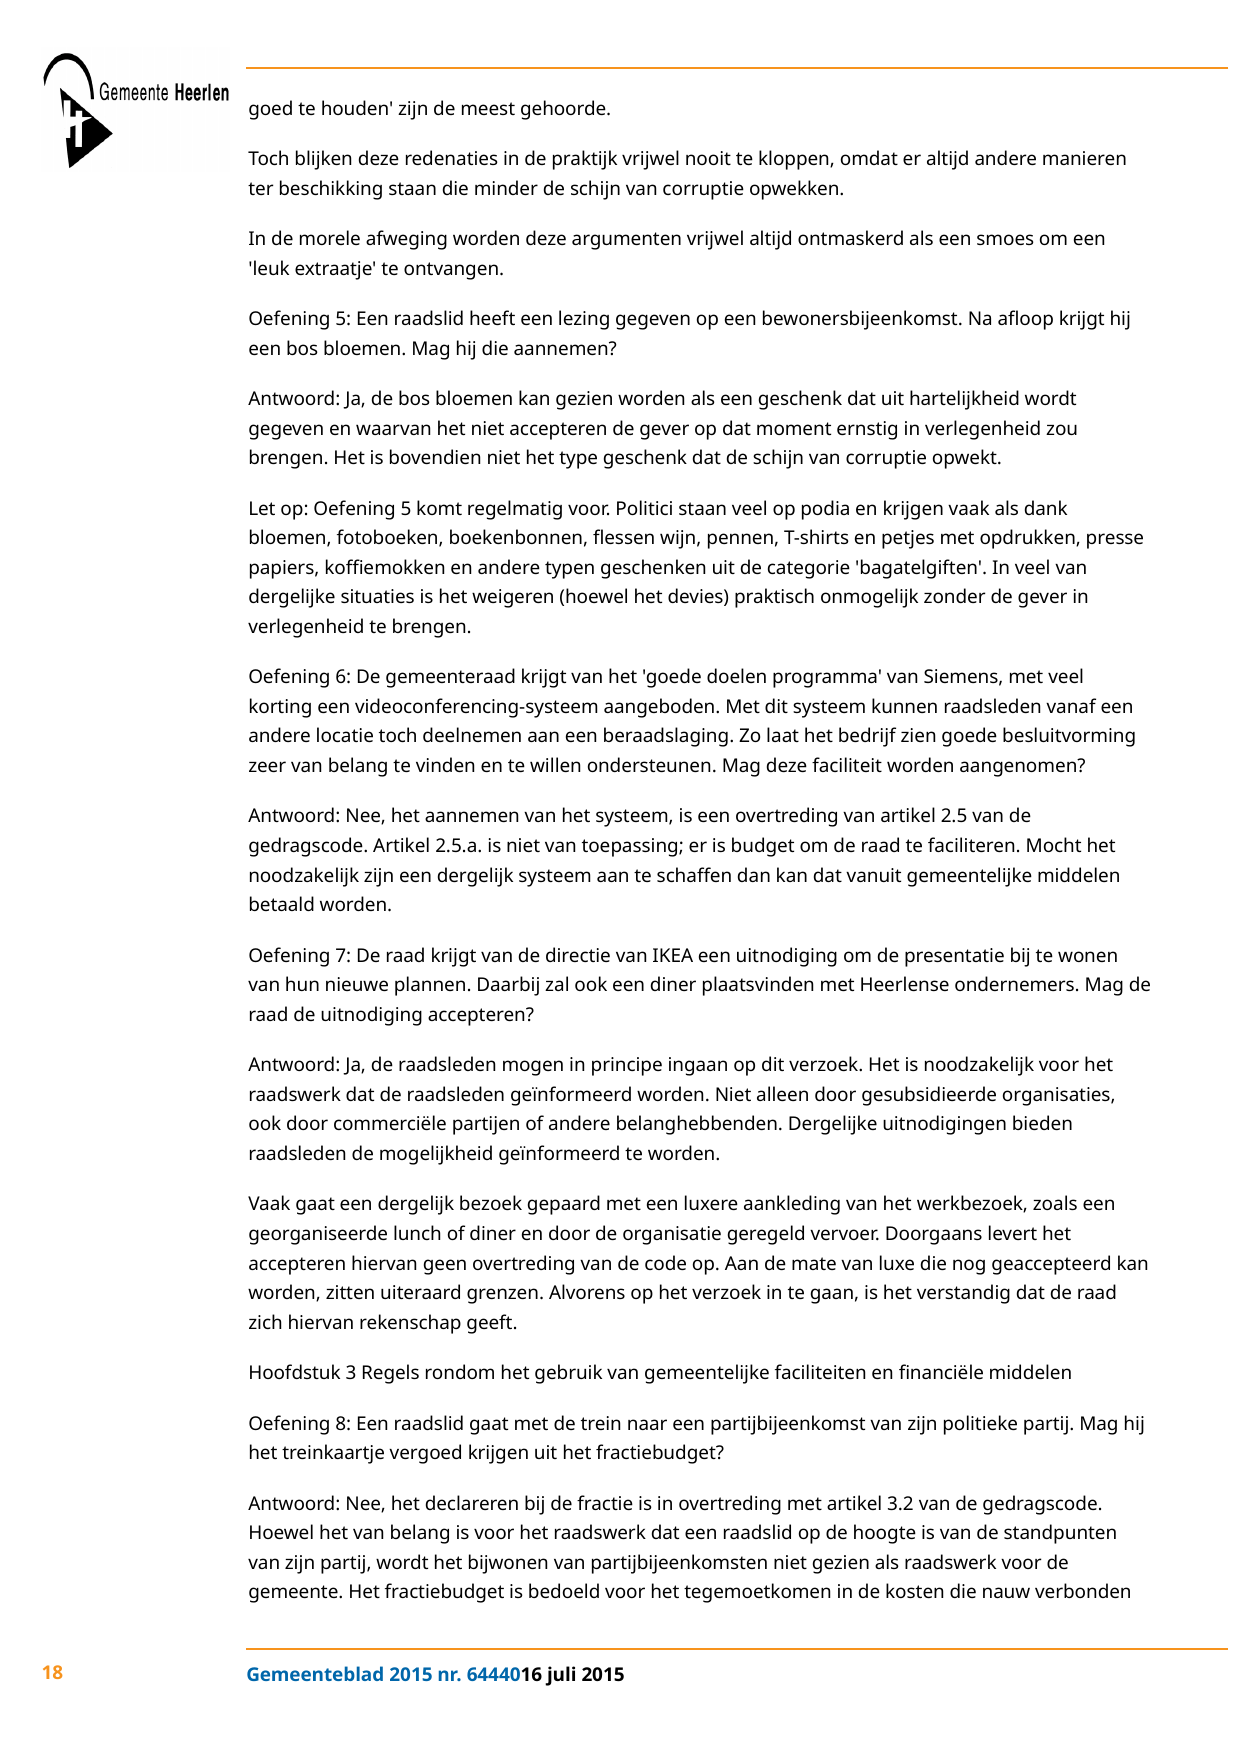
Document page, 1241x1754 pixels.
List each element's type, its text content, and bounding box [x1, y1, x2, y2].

text Let op: Oefening 5 komt regelmatig voor. Politici staan veel op podia en krijgen vaak als dank bloemen, fotoboeken, boekenbonnen, flessen wijn, pennen, T-shirts en petjes met opdrukken, presse papiers, koffiemokken en andere typen geschenken uit de categorie 'bagatelgiften'. In veel van dergelijke situaties is het weigeren (hoewel het devies) praktisch onmogelijk zonder de gever in verlegenheid te brengen. [248, 495, 1152, 639]
text In de morele afweging worden deze argumenten vrijwel altijd ontmaskerd als een smoes om een 'leuk extraatje' te ontvangen. [248, 225, 1152, 281]
text Hoofdstuk 3 Regels rondom het gebruik van gemeentelijke faciliteiten en financiële middelen [248, 1359, 1152, 1385]
text Antwoord: Ja, de bos bloemen kan gezien worden als een geschenk dat uit hartelijkheid wordt gegeven en waarvan het niet accepteren de gever op dat moment ernstig in verlegenheid zou brengen. Het is bovendien niet het type geschenk dat de schijn van corruptie opwekt. [248, 385, 1152, 470]
text Antwoord: Nee, het declareren bij de fractie is in overtreding met artikel 3.2 van de gedragscode. Hoewel het van belang is voor het raadswerk dat een raadslid op de hoogte is van de standpunten van zijn partij, wordt het bijwonen van partijbijeenkomsten niet gezien als raadswerk voor de gemeente. Het fractiebudget is bedoeld voor het tegemoetkomen in de kosten die nauw verbonden [248, 1490, 1152, 1604]
text Oefening 5: Een raadslid heeft een lezing gegeven op een bewonersbijeenkomst. Na afloop krijgt hij een bos bloemen. Mag hij die aannemen? [248, 305, 1152, 361]
text Vaak gaat een dergelijk bezoek gepaard met een luxere aankleding van het werkbezoek, zoals een georganiseerde lunch of diner en door de organisatie geregeld vervoer. Doorgaans levert het accepteren hiervan geen overtreding van de code op. Aan de mate van luxe die nog geaccepteerd kan worden, zitten uiteraard grenzen. Alvorens op het verzoek in te gaan, is het verstandig dat de raad zich hiervan rekenschap geeft. [248, 1191, 1152, 1335]
text Toch blijken deze redenaties in de praktijk vrijwel nooit te kloppen, omdat er altijd andere manieren ter beschikking staan die minder de schijn van corruptie opwekken. [248, 145, 1152, 201]
picture [41, 47, 231, 172]
text Antwoord: Nee, het aannemen van het systeem, is een overtreding van artikel 2.5 van de gedragscode. Artikel 2.5.a. is niet van toepassing; er is budget om de raad te faciliteren. Mocht het noodzakelijk zijn een dergelijk systeem aan te schaffen dan kan dat vanuit gemeentelijke middelen betaald worden. [248, 803, 1152, 917]
text Antwoord: Ja, de raadsleden mogen in principe ingaan op dit verzoek. Het is noodzakelijk voor het raadswerk dat de raadsleden geïnformeerd worden. Niet alleen door gesubsidieerde organisaties, ook door commerciële partijen of andere belanghebbenden. Dergelijke uitnodigingen bieden raadsleden de mogelijkheid geïnformeerd te worden. [248, 1051, 1152, 1166]
text goed te houden' zijn de meest gehoorde. [248, 95, 1152, 121]
text Oefening 8: Een raadslid gaat met de trein naar een partijbijeenkomst van zijn politieke partij. Mag hij het treinkaartje vergoed krijgen uit het fractiebudget? [248, 1410, 1152, 1465]
text Oefening 6: De gemeenteraad krijgt van het 'goede doelen programma' van Siemens, met veel korting een videoconferencing-systeem aangeboden. Met dit systeem kunnen raadsleden vanaf een andere locatie toch deelnemen aan een beraadslaging. Zo laat het bedrijf zien goede besluitvorming zeer van belang te vinden en te willen ondersteunen. Mag deze faciliteit worden aangenomen? [248, 663, 1152, 778]
text Oefening 7: De raad krijgt van de directie van IKEA een uitnodiging om de presentatie bij te wonen van hun nieuwe plannen. Daarbij zal ook een diner plaatsvinden met Heerlense ondernemers. Mag de raad de uitnodiging accepteren? [248, 942, 1152, 1027]
